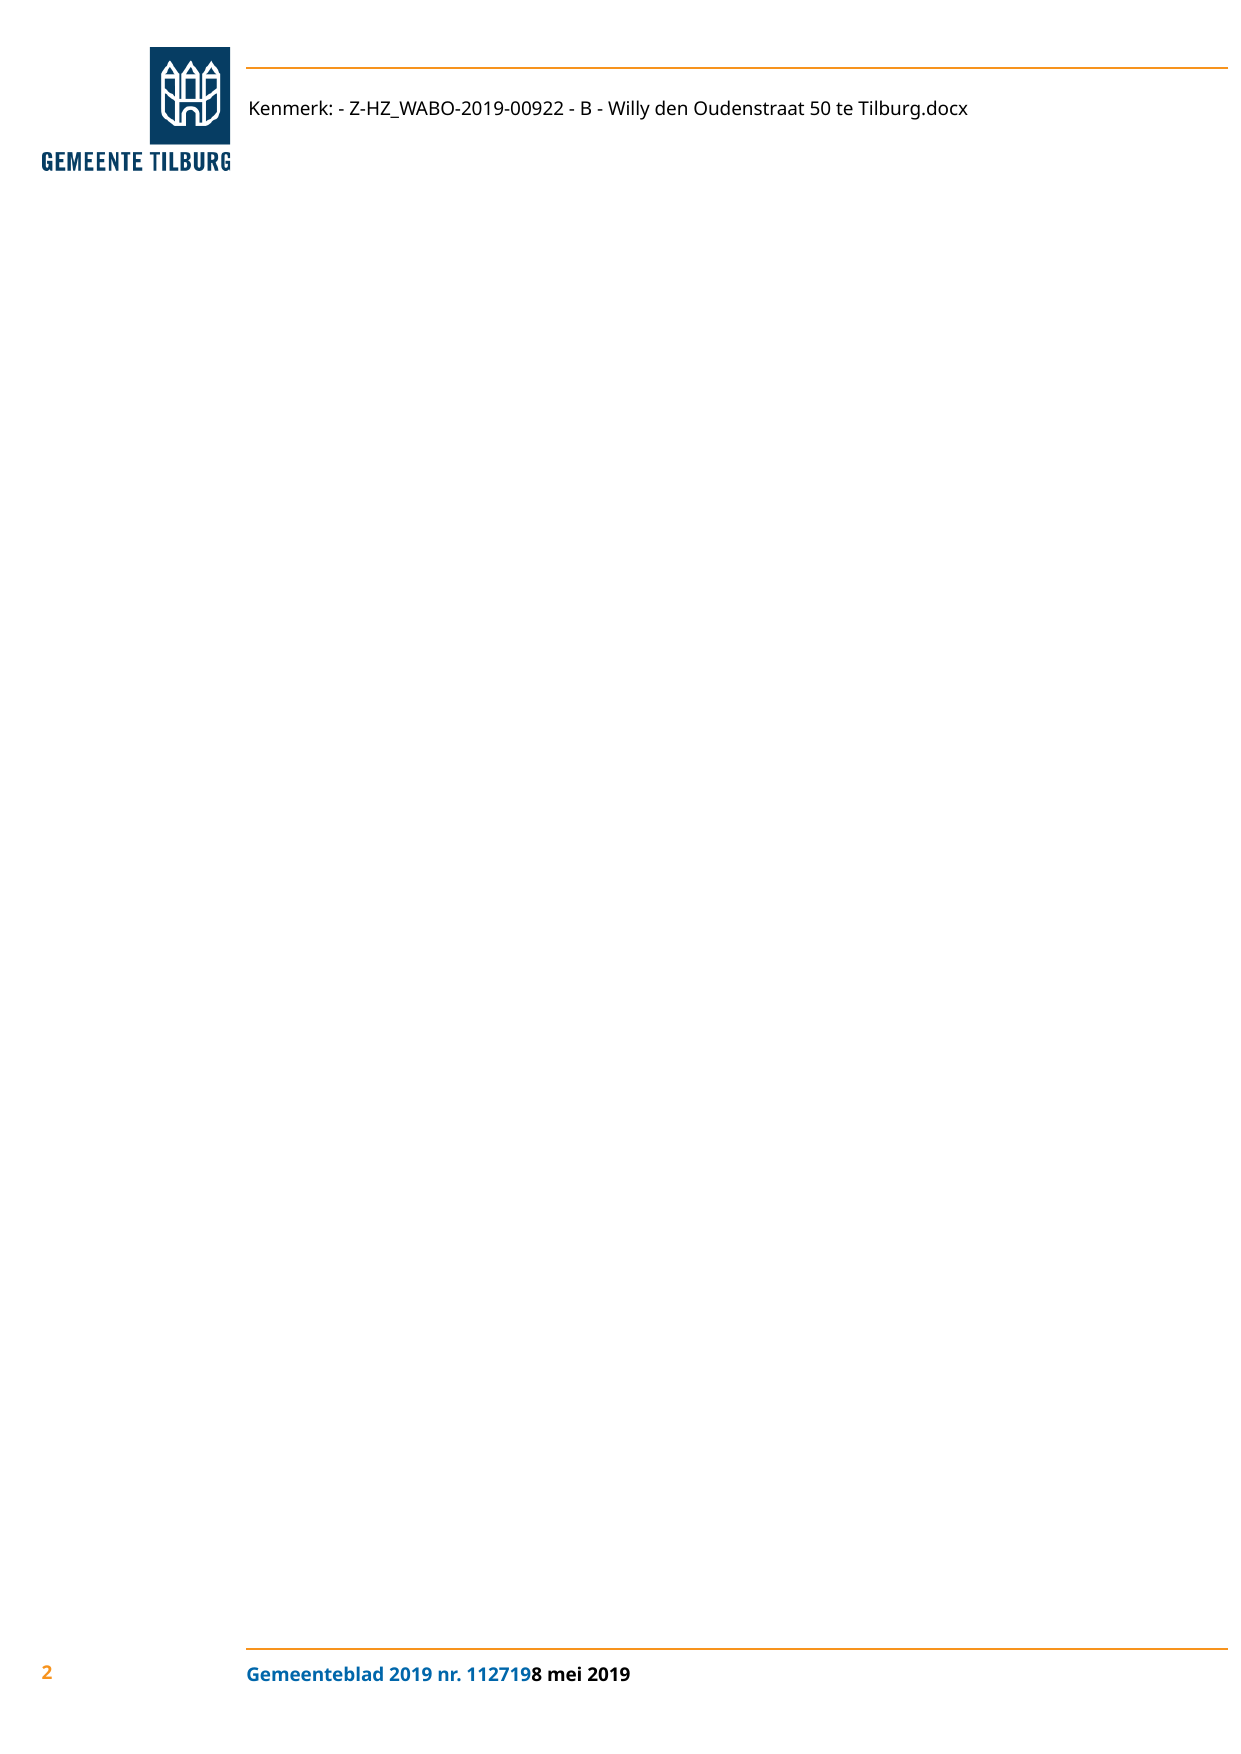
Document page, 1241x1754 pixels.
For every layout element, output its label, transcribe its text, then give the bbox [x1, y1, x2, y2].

text Kenmerk: - Z-HZ_WABO-2019-00922 - B - Willy den Oudenstraat 50 te Tilburg.docx [248, 95, 1152, 121]
picture [41, 47, 231, 172]
